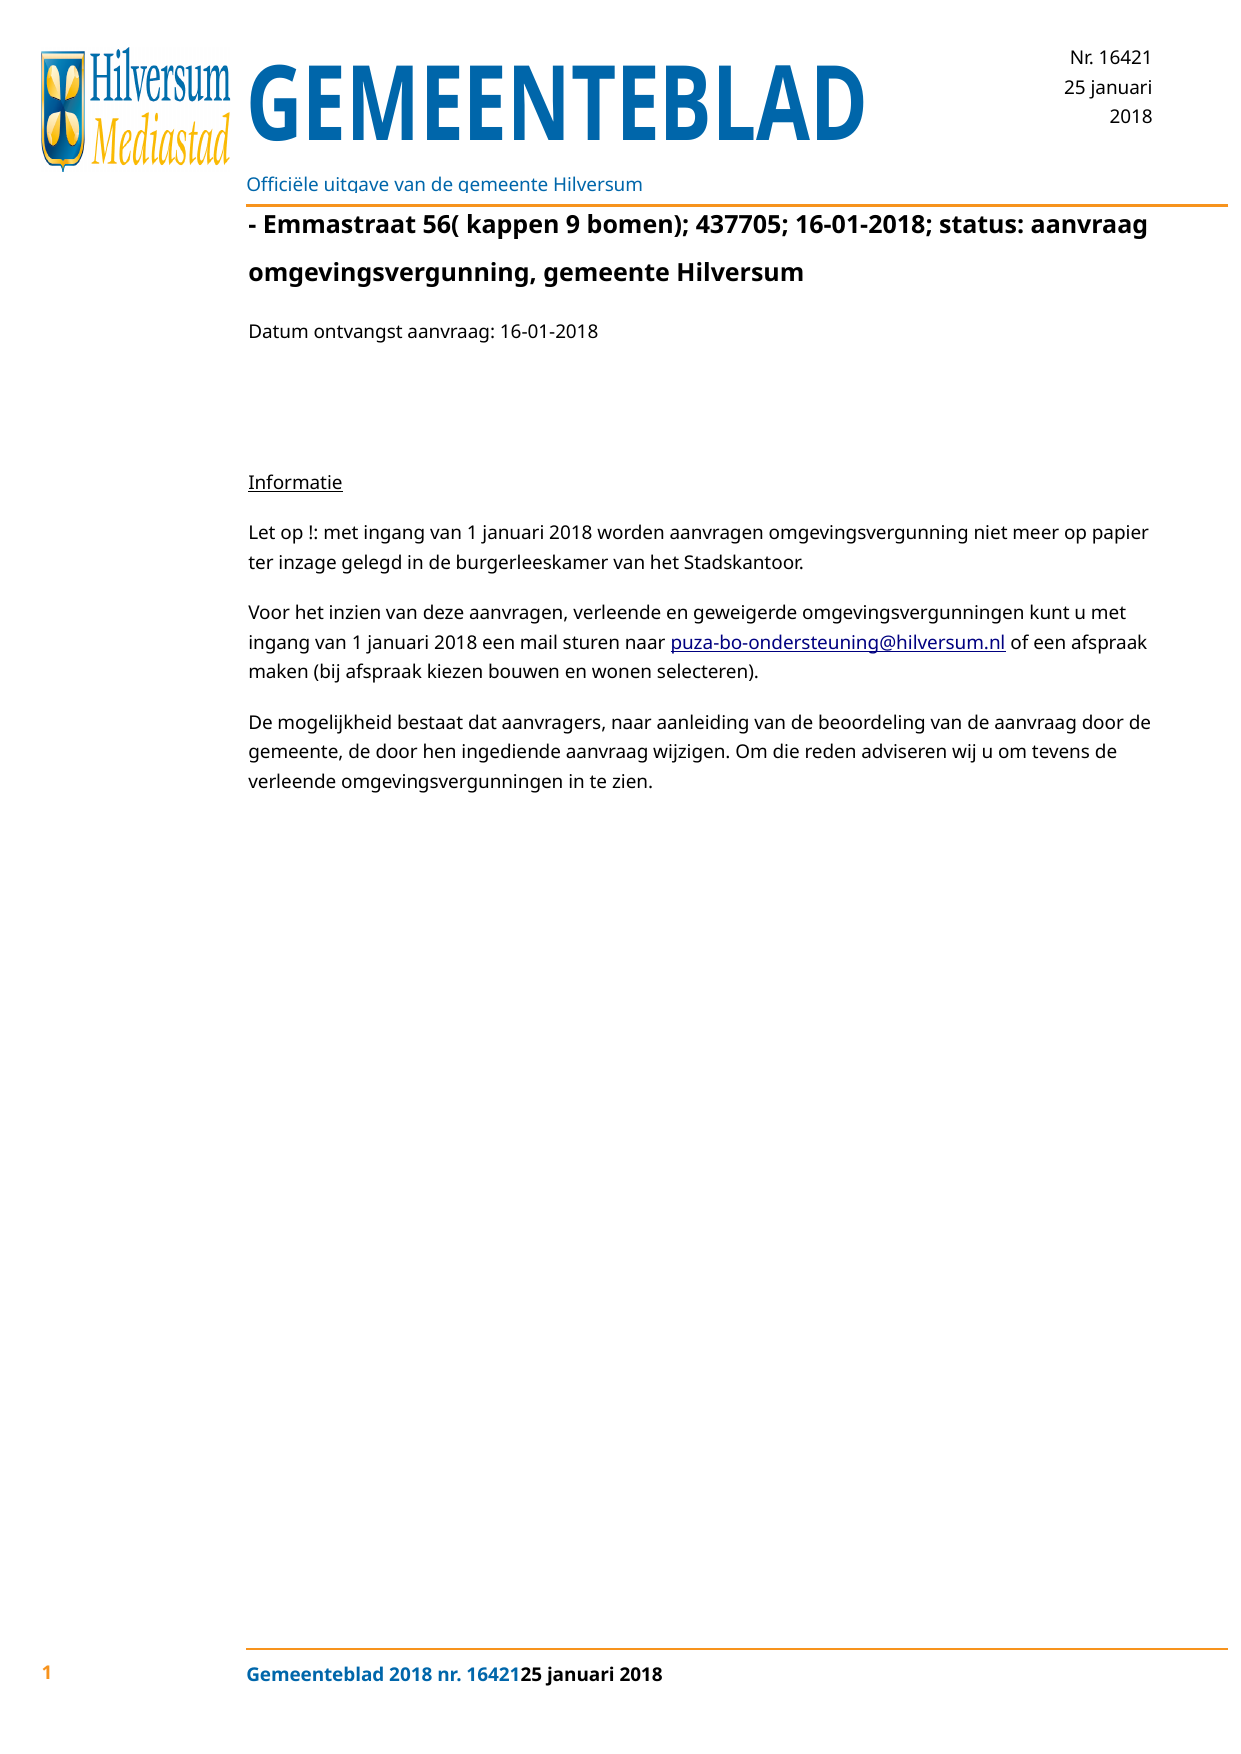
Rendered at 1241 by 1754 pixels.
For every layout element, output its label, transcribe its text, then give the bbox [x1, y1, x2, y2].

text Let op !: met ingang van 1 januari 2018 worden aanvragen omgevingsvergunning niet meer op papier ter inzage gelegd in de burgerleeskamer van het Stadskantoor. [248, 519, 1152, 575]
text - Emmastraat 56( kappen 9 bomen); 437705; 16-01-2018; status: aanvraag omgevingsvergunning, gemeente Hilversum [248, 207, 1152, 288]
text Datum ontvangst aanvraag: 16-01-2018 [248, 318, 1152, 344]
text Voor het inzien van deze aanvragen, verleende en geweigerde omgevingsvergunningen kunt u met ingang van 1 januari 2018 een mail sturen naar puza-bo-ondersteuning@hilversum.nl of een afspraak maken (bij afspraak kiezen bouwen en wonen selecteren). [248, 599, 1152, 684]
text De mogelijkheid bestaat dat aanvragers, naar aanleiding van de beoordeling van de aanvraag door de gemeente, de door hen ingediende aanvraag wijzigen. Om die reden adviseren wij u om tevens de verleende omgevingsvergunningen in te zien. [248, 709, 1152, 794]
text Informatie [248, 469, 1152, 495]
picture [41, 47, 231, 172]
